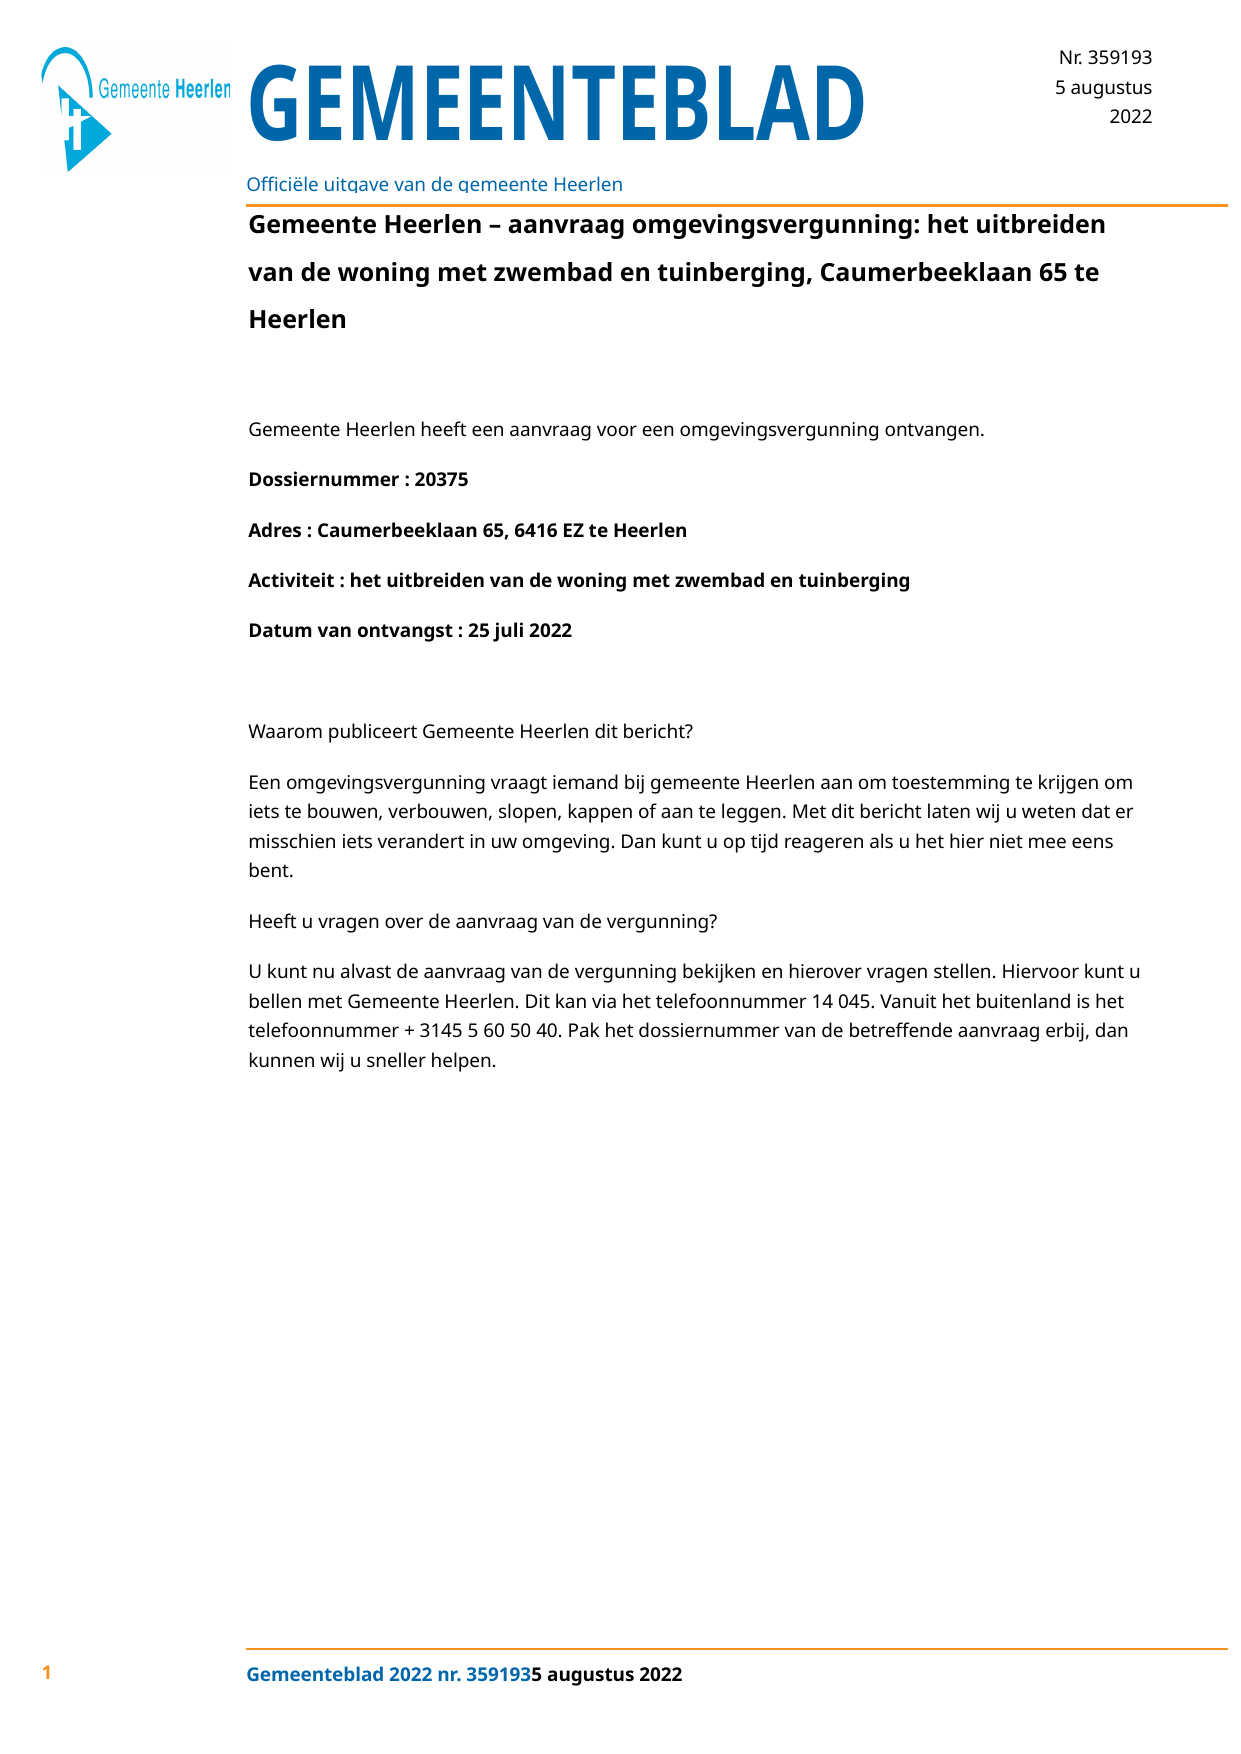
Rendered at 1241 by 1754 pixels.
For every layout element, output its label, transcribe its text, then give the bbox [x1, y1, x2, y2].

text Adres : Caumerbeeklaan 65, 6416 EZ te Heerlen [248, 517, 1152, 542]
text Gemeente Heerlen heeft een aanvraag voor een omgevingsvergunning ontvangen. [248, 416, 1152, 442]
picture [41, 47, 59, 70]
text Activiteit : het uitbreiden van de woning met zwembad en tuinberging [248, 567, 1152, 593]
text Datum van ontvangst : 25 juli 2022 [248, 618, 1152, 643]
text Dossiernummer : 20375 [248, 466, 1152, 492]
text Heeft u vragen over de aanvraag van de vergunning? [248, 908, 1152, 934]
text Een omgevingsvergunning vraagt iemand bij gemeente Heerlen aan om toestemming te krijgen om iets te bouwen, verbouwen, slopen, kappen of aan te leggen. Met dit bericht laten wij u weten dat er misschien iets verandert in uw omgeving. Dan kunt u op tijd reageren als u het hier niet mee eens bent. [248, 769, 1152, 883]
text U kunt nu alvast de aanvraag van de vergunning bekijken en hierover vragen stellen. Hiervoor kunt u bellen met Gemeente Heerlen. Dit kan via het telefoonnummer 14 045. Vanuit het buitenland is het telefoonnummer + 3145 5 60 50 40. Pak het dossiernummer van de betreffende aanvraag erbij, dan kunnen wij u sneller helpen. [248, 958, 1152, 1073]
text Gemeente Heerlen – aanvraag omgevingsvergunning: het uitbreiden van de woning met zwembad en tuinberging, Caumerbeeklaan 65 te Heerlen [248, 207, 1152, 336]
text Waarom publiceert Gemeente Heerlen dit bericht? [248, 718, 1152, 744]
picture [41, 47, 231, 172]
